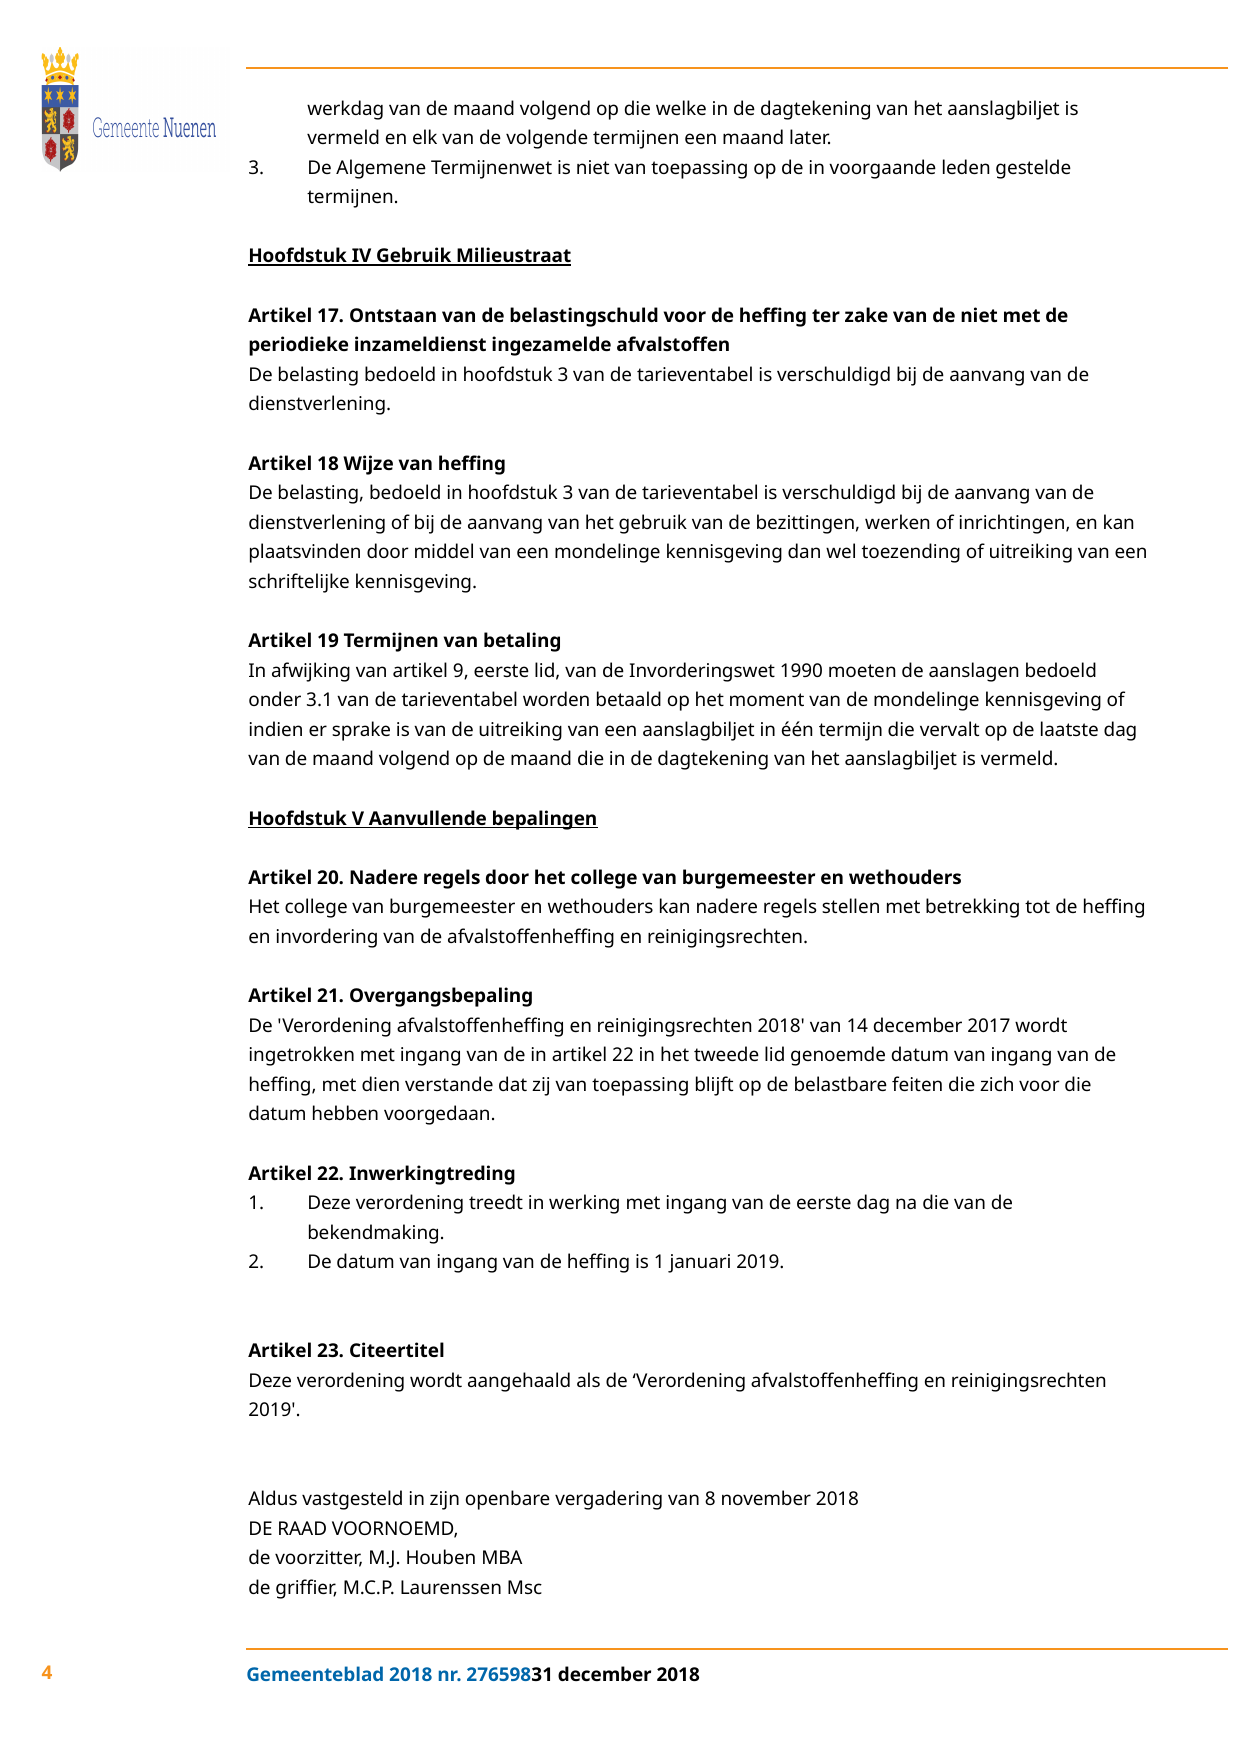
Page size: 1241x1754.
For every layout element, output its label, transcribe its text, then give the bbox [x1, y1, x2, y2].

text Artikel 20. Nadere regels door het college van burgemeester en wethouders [248, 864, 1152, 890]
text De belasting, bedoeld in hoofdstuk 3 van de tarieventabel is verschuldigd bij de aanvang van de dienstverlening of bij de aanvang van het gebruik van de bezittingen, werken of inrichtingen, en kan plaatsvinden door middel van een mondelinge kennisgeving dan wel toezending of uitreiking van een schriftelijke kennisgeving. [248, 479, 1152, 594]
text Het college van burgemeester en wethouders kan nadere regels stellen met betrekking tot de heffing en invordering van de afvalstoffenheffing en reinigingsrechten. [248, 893, 1152, 949]
text Aldus vastgesteld in zijn openbare vergadering van 8 november 2018 [248, 1485, 1152, 1511]
text Artikel 23. Citeertitel [248, 1337, 1152, 1363]
text de griffier, M.C.P. Laurenssen Msc [248, 1574, 1152, 1600]
text de voorzitter, M.J. Houben MBA [248, 1544, 1152, 1570]
text De 'Verordening afvalstoffenheffing en reinigingsrechten 2018' van 14 december 2017 wordt ingetrokken met ingang van de in artikel 22 in het tweede lid genoemde datum van ingang van de heffing, met dien verstande dat zij van toepassing blijft op de belastbare feiten die zich voor die datum hebben voorgedaan. [248, 1012, 1152, 1126]
list De datum van ingang van de heffing is 1 januari 2019. [248, 1248, 1152, 1274]
text Artikel 17. Ontstaan van de belastingschuld voor de heffing ter zake van de niet met de periodieke inzameldienst ingezamelde afvalstoffen [248, 302, 1152, 357]
text De belasting bedoeld in hoofdstuk 3 van de tarieventabel is verschuldigd bij de aanvang van de dienstverlening. [248, 361, 1152, 416]
text Artikel 21. Overgangsbepaling [248, 982, 1152, 1008]
list De Algemene Termijnenwet is niet van toepassing op de in voorgaande leden gestelde termijnen. [248, 154, 1152, 209]
text Hoofdstuk V Aanvullende bepalingen [248, 805, 1152, 831]
text Artikel 18 Wijze van heffing [248, 450, 1152, 476]
text Artikel 22. Inwerkingtreding [248, 1160, 1152, 1186]
text Hoofdstuk IV Gebruik Milieustraat [248, 243, 1152, 268]
list werkdag van de maand volgend op die welke in de dagtekening van het aanslagbiljet is vermeld en elk van de volgende termijnen een maand later. [248, 95, 1152, 150]
text DE RAAD VOORNOEMD, [248, 1515, 1152, 1541]
text Deze verordening wordt aangehaald als de ‘Verordening afvalstoffenheffing en reinigingsrechten 2019'. [248, 1367, 1152, 1422]
text In afwijking van artikel 9, eerste lid, van de Invorderingswet 1990 moeten de aanslagen bedoeld onder 3.1 van de tarieventabel worden betaald op het moment van de mondelinge kennisgeving of indien er sprake is van de uitreiking van een aanslagbiljet in één termijn die vervalt op de laatste dag van de maand volgend op de maand die in de dagtekening van het aanslagbiljet is vermeld. [248, 657, 1152, 771]
picture [41, 47, 231, 172]
text Artikel 19 Termijnen van betaling [248, 627, 1152, 653]
list Deze verordening treedt in werking met ingang van de eerste dag na die van de bekendmaking. [248, 1189, 1152, 1245]
